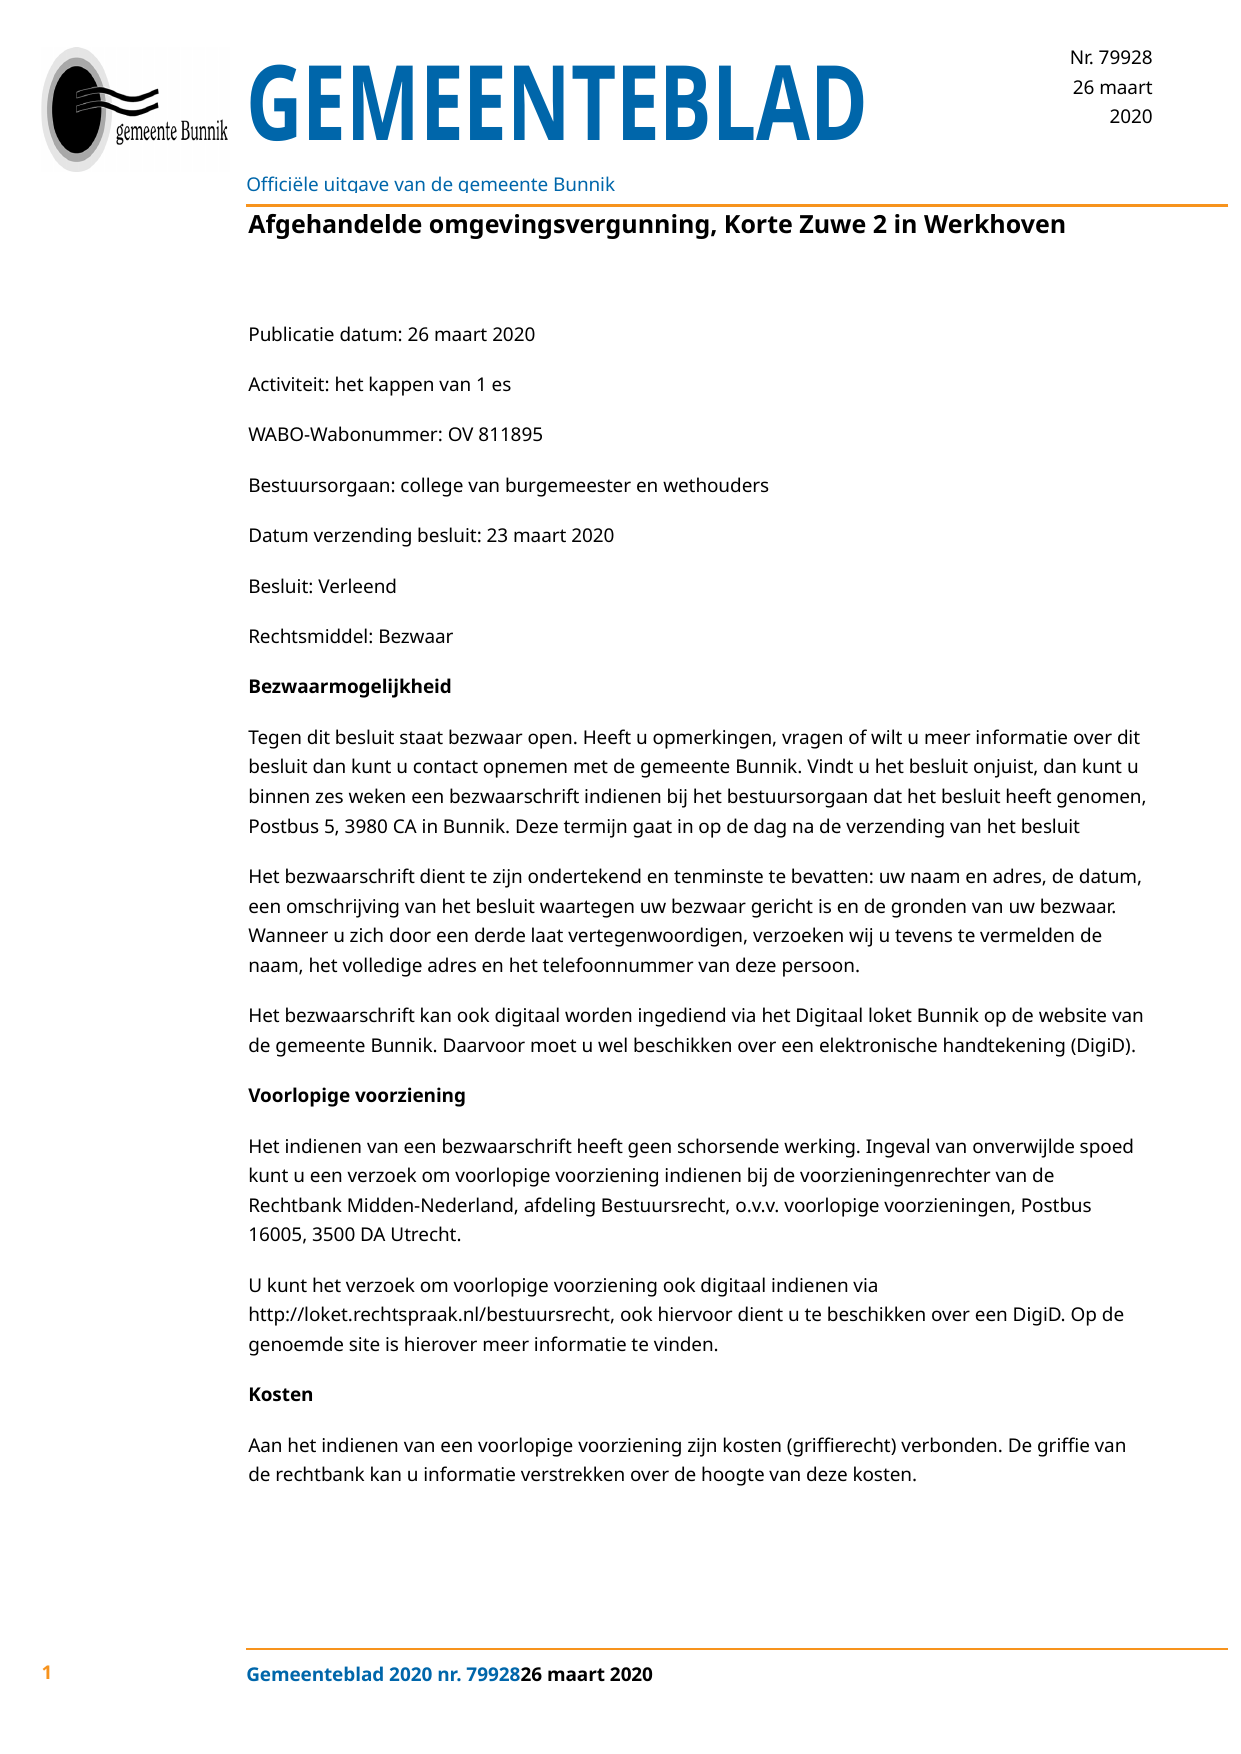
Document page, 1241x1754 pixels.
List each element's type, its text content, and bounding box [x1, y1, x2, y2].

text Bestuursorgaan: college van burgemeester en wethouders [248, 472, 1152, 498]
text Het bezwaarschrift kan ook digitaal worden ingediend via het Digitaal loket Bunnik op de website van de gemeente Bunnik. Daarvoor moet u wel beschikken over een elektronische handtekening (DigiD). [248, 1002, 1152, 1058]
text Voorlopige voorziening [248, 1082, 1152, 1108]
text Aan het indienen van een voorlopige voorziening zijn kosten (griffierecht) verbonden. De griffie van de rechtbank kan u informatie verstrekken over de hoogte van deze kosten. [248, 1432, 1152, 1487]
text WABO-Wabonummer: OV 811895 [248, 422, 1152, 447]
text Tegen dit besluit staat bezwaar open. Heeft u opmerkingen, vragen of wilt u meer informatie over dit besluit dan kunt u contact opnemen met de gemeente Bunnik. Vindt u het besluit onjuist, dan kunt u binnen zes weken een bezwaarschrift indienen bij het bestuursorgaan dat het besluit heeft genomen, Postbus 5, 3980 CA in Bunnik. Deze termijn gaat in op de dag na de verzending van het besluit [248, 724, 1152, 838]
text Activiteit: het kappen van 1 es [248, 371, 1152, 397]
text Rechtsmiddel: Bezwaar [248, 623, 1152, 649]
text Publicatie datum: 26 maart 2020 [248, 321, 1152, 346]
picture [41, 47, 231, 172]
text Datum verzending besluit: 23 maart 2020 [248, 522, 1152, 548]
text U kunt het verzoek om voorlopige voorziening ook digitaal indienen via http://loket.rechtspraak.nl/bestuursrecht, ook hiervoor dient u te beschikken over een DigiD. Op de genoemde site is hierover meer informatie te vinden. [248, 1272, 1152, 1357]
text Afgehandelde omgevingsvergunning, Korte Zuwe 2 in Werkhoven [248, 207, 1152, 241]
text Besluit: Verleend [248, 573, 1152, 598]
text Bezwaarmogelijkheid [248, 674, 1152, 699]
text Het indienen van een bezwaarschrift heeft geen schorsende werking. Ingeval van onverwijlde spoed kunt u een verzoek om voorlopige voorziening indienen bij de voorzieningenrechter van de Rechtbank Midden-Nederland, afdeling Bestuursrecht, o.v.v. voorlopige voorzieningen, Postbus 16005, 3500 DA Utrecht. [248, 1133, 1152, 1247]
text Kosten [248, 1382, 1152, 1407]
text Het bezwaarschrift dient te zijn ondertekend en tenminste te bevatten: uw naam en adres, de datum, een omschrijving van het besluit waartegen uw bezwaar gericht is en de gronden van uw bezwaar. Wanneer u zich door een derde laat vertegenwoordigen, verzoeken wij u tevens te vermelden de naam, het volledige adres en het telefoonnummer van deze persoon. [248, 863, 1152, 978]
